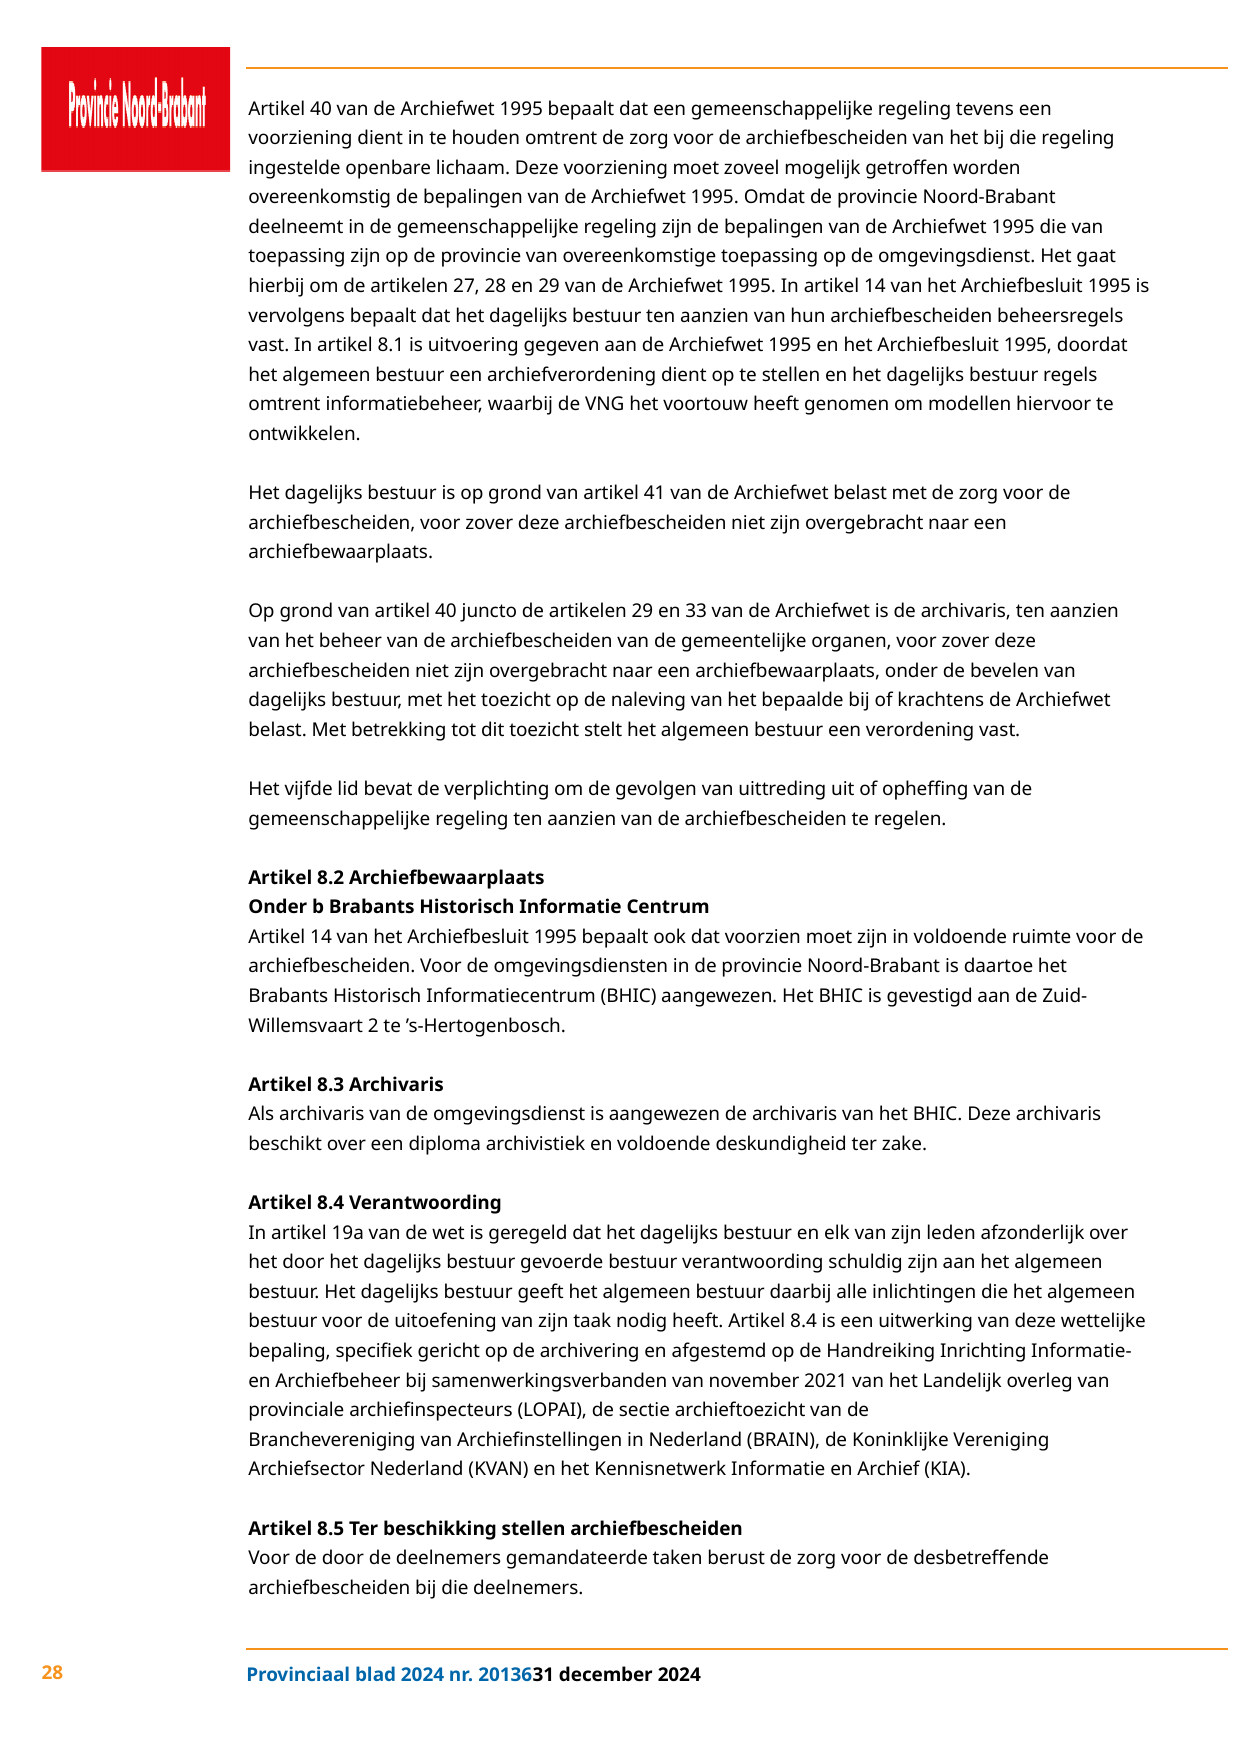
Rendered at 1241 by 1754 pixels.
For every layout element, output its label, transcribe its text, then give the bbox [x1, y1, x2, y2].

picture [41, 47, 231, 172]
text Het dagelijks bestuur is op grond van artikel 41 van de Archiefwet belast met de zorg voor de archiefbescheiden, voor zover deze archiefbescheiden niet zijn overgebracht naar een archiefbewaarplaats. [248, 479, 1152, 564]
text Het vijfde lid bevat de verplichting om de gevolgen van uittreding uit of opheffing van de gemeenschappelijke regeling ten aanzien van de archiefbescheiden te regelen. [248, 775, 1152, 831]
text Voor de door de deelnemers gemandateerde taken berust de zorg voor de desbetreffende archiefbescheiden bij die deelnemers. [248, 1544, 1152, 1600]
text Onder b Brabants Historisch Informatie Centrum [248, 893, 1152, 919]
text Artikel 8.4 Verantwoording [248, 1189, 1152, 1215]
text Artikel 40 van de Archiefwet 1995 bepaalt dat een gemeenschappelijke regeling tevens een voorziening dient in te houden omtrent de zorg voor de archiefbescheiden van het bij die regeling ingestelde openbare lichaam. Deze voorziening moet zoveel mogelijk getroffen worden overeenkomstig de bepalingen van de Archiefwet 1995. Omdat de provincie Noord-Brabant deelneemt in de gemeenschappelijke regeling zijn de bepalingen van de Archiefwet 1995 die van toepassing zijn op de provincie van overeenkomstige toepassing op de omgevingsdienst. Het gaat hierbij om de artikelen 27, 28 en 29 van de Archiefwet 1995. In artikel 14 van het Archiefbesluit 1995 is vervolgens bepaalt dat het dagelijks bestuur ten aanzien van hun archiefbescheiden beheersregels vast. In artikel 8.1 is uitvoering gegeven aan de Archiefwet 1995 en het Archiefbesluit 1995, doordat het algemeen bestuur een archiefverordening dient op te stellen en het dagelijks bestuur regels omtrent informatiebeheer, waarbij de VNG het voortouw heeft genomen om modellen hiervoor te ontwikkelen. [248, 95, 1152, 446]
text Artikel 8.5 Ter beschikking stellen archiefbescheiden [248, 1515, 1152, 1541]
text Branchevereniging van Archiefinstellingen in Nederland (BRAIN), de Koninklijke Vereniging Archiefsector Nederland (KVAN) en het Kennisnetwerk Informatie en Archief (KIA). [248, 1426, 1152, 1481]
text In artikel 19a van de wet is geregeld dat het dagelijks bestuur en elk van zijn leden afzonderlijk over het door het dagelijks bestuur gevoerde bestuur verantwoording schuldig zijn aan het algemeen bestuur. Het dagelijks bestuur geeft het algemeen bestuur daarbij alle inlichtingen die het algemeen bestuur voor de uitoefening van zijn taak nodig heeft. Artikel 8.4 is een uitwerking van deze wettelijke bepaling, specifiek gericht op de archivering en afgestemd op de Handreiking Inrichting Informatie- en Archiefbeheer bij samenwerkingsverbanden van november 2021 van het Landelijk overleg van provinciale archiefinspecteurs (LOPAI), de sectie archieftoezicht van de [248, 1219, 1152, 1422]
text Artikel 14 van het Archiefbesluit 1995 bepaalt ook dat voorzien moet zijn in voldoende ruimte voor de archiefbescheiden. Voor de omgevingsdiensten in de provincie Noord-Brabant is daartoe het Brabants Historisch Informatiecentrum (BHIC) aangewezen. Het BHIC is gevestigd aan de Zuid-Willemsvaart 2 te ’s-Hertogenbosch. [248, 923, 1152, 1038]
text Als archivaris van de omgevingsdienst is aangewezen de archivaris van het BHIC. Deze archivaris beschikt over een diploma archivistiek en voldoende deskundigheid ter zake. [248, 1101, 1152, 1156]
text Artikel 8.2 Archiefbewaarplaats [248, 864, 1152, 890]
text Op grond van artikel 40 juncto de artikelen 29 en 33 van de Archiefwet is de archivaris, ten aanzien van het beheer van de archiefbescheiden van de gemeentelijke organen, voor zover deze archiefbescheiden niet zijn overgebracht naar een archiefbewaarplaats, onder de bevelen van dagelijks bestuur, met het toezicht op de naleving van het bepaalde bij of krachtens de Archiefwet belast. Met betrekking tot dit toezicht stelt het algemeen bestuur een verordening vast. [248, 598, 1152, 742]
text Artikel 8.3 Archivaris [248, 1071, 1152, 1097]
